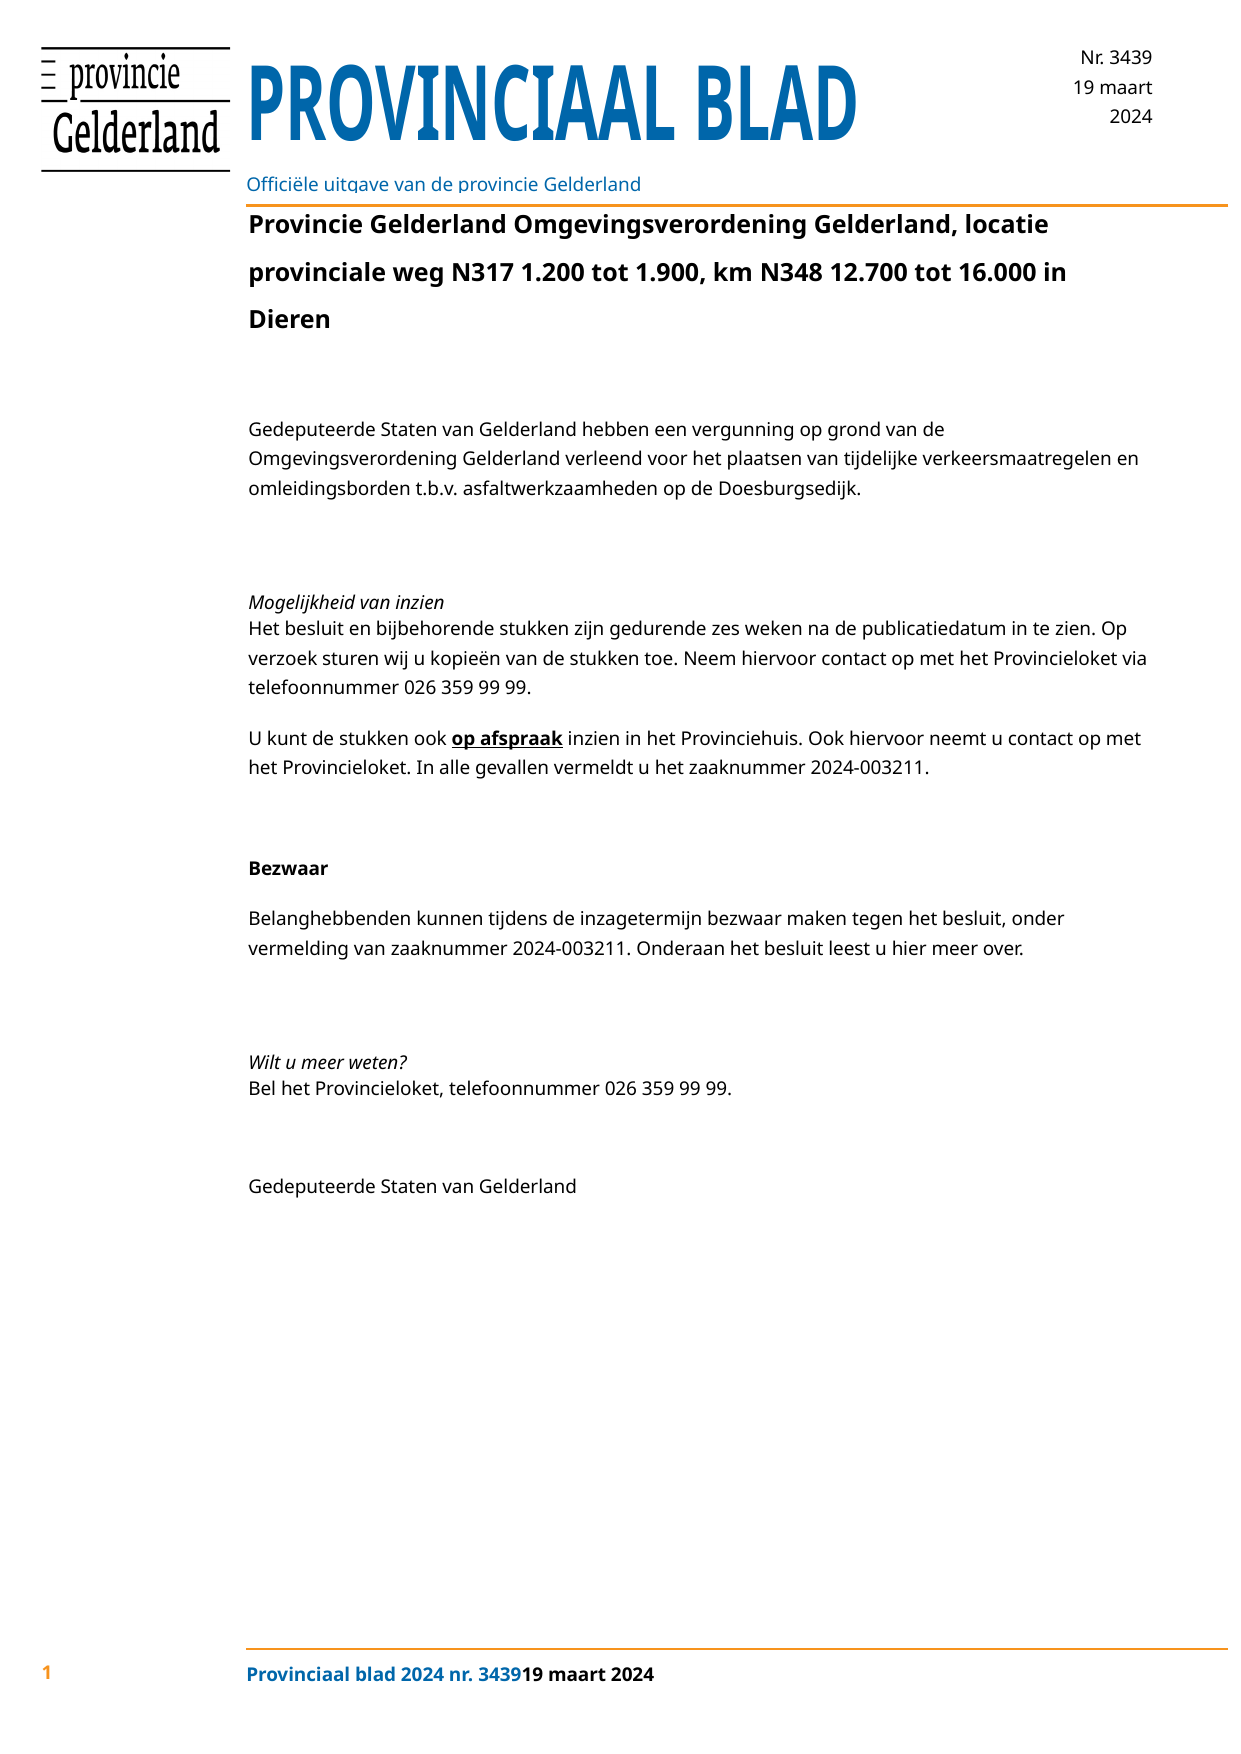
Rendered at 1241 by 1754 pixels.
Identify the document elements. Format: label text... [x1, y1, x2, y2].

text U kunt de stukken ook op afspraak inzien in het Provinciehuis. Ook hiervoor neemt u contact op met het Provincieloket. In alle gevallen vermeldt u het zaaknummer 2024-003211. [248, 725, 1152, 780]
text Mogelijkheid van inzien [248, 589, 1152, 615]
text Bel het Provincieloket, telefoonnummer 026 359 99 99. [248, 1075, 1152, 1101]
text Provincie Gelderland Omgevingsverordening Gelderland, locatie provinciale weg N317 1.200 tot 1.900, km N348 12.700 tot 16.000 in Dieren [248, 207, 1152, 336]
text Belanghebbenden kunnen tijdens de inzagetermijn bezwaar maken tegen het besluit, onder vermelding van zaaknummer 2024-003211. Onderaan het besluit leest u hier meer over. [248, 906, 1152, 961]
text Wilt u meer weten? [248, 1049, 1152, 1075]
text Bezwaar [248, 855, 1152, 881]
text Het besluit en bijbehorende stukken zijn gedurende zes weken na de publicatiedatum in te zien. Op verzoek sturen wij u kopieën van de stukken toe. Neem hiervoor contact op met het Provincieloket via telefoonnummer 026 359 99 99. [248, 615, 1152, 700]
picture [41, 47, 231, 172]
text Gedeputeerde Staten van Gelderland hebben een vergunning op grond van de Omgevingsverordening Gelderland verleend voor het plaatsen van tijdelijke verkeersmaatregelen en omleidingsborden t.b.v. asfaltwerkzaamheden op de Doesburgsedijk. [248, 416, 1152, 501]
text Gedeputeerde Staten van Gelderland [248, 1173, 1152, 1199]
